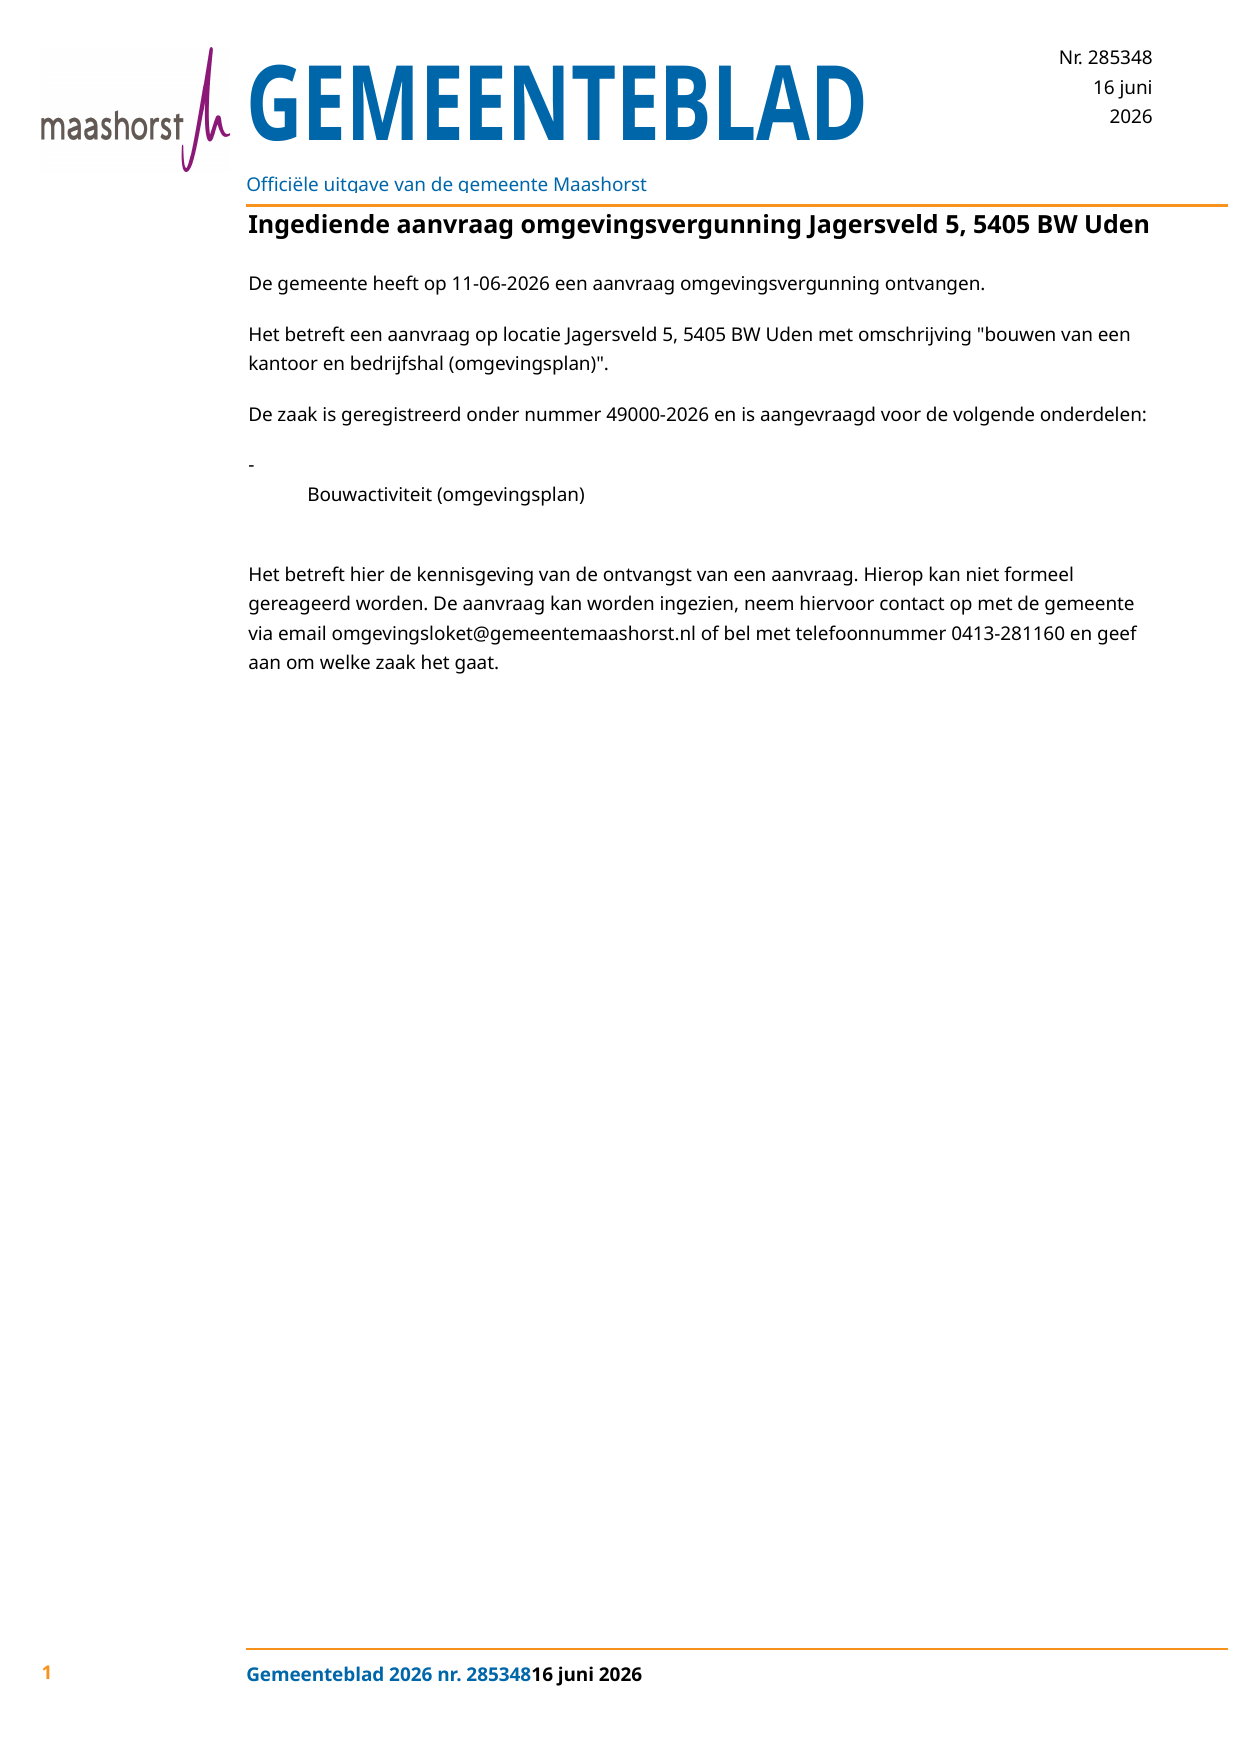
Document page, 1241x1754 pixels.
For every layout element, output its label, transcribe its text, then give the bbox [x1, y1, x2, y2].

list Bouwactiviteit (omgevingsplan) [248, 481, 1152, 506]
text Het betreft hier de kennisgeving van de ontvangst van een aanvraag. Hierop kan niet formeel gereageerd worden. De aanvraag kan worden ingezien, neem hiervoor contact op met de gemeente via email omgevingsloket@gemeentemaashorst.nl of bel met telefoonnummer 0413-281160 en geef aan om welke zaak het gaat. [248, 561, 1152, 675]
text Ingediende aanvraag omgevingsvergunning Jagersveld 5, 5405 BW Uden [248, 207, 1152, 241]
text De zaak is geregistreerd onder nummer 49000-2026 en is aangevraagd voor de volgende onderdelen: [248, 401, 1152, 426]
text De gemeente heeft op 11-06-2026 een aanvraag omgevingsvergunning ontvangen. [248, 270, 1152, 296]
text Het betreft een aanvraag op locatie Jagersveld 5, 5405 BW Uden met omschrijving "bouwen van een kantoor en bedrijfshal (omgevingsplan)". [248, 321, 1152, 376]
picture [41, 47, 231, 172]
